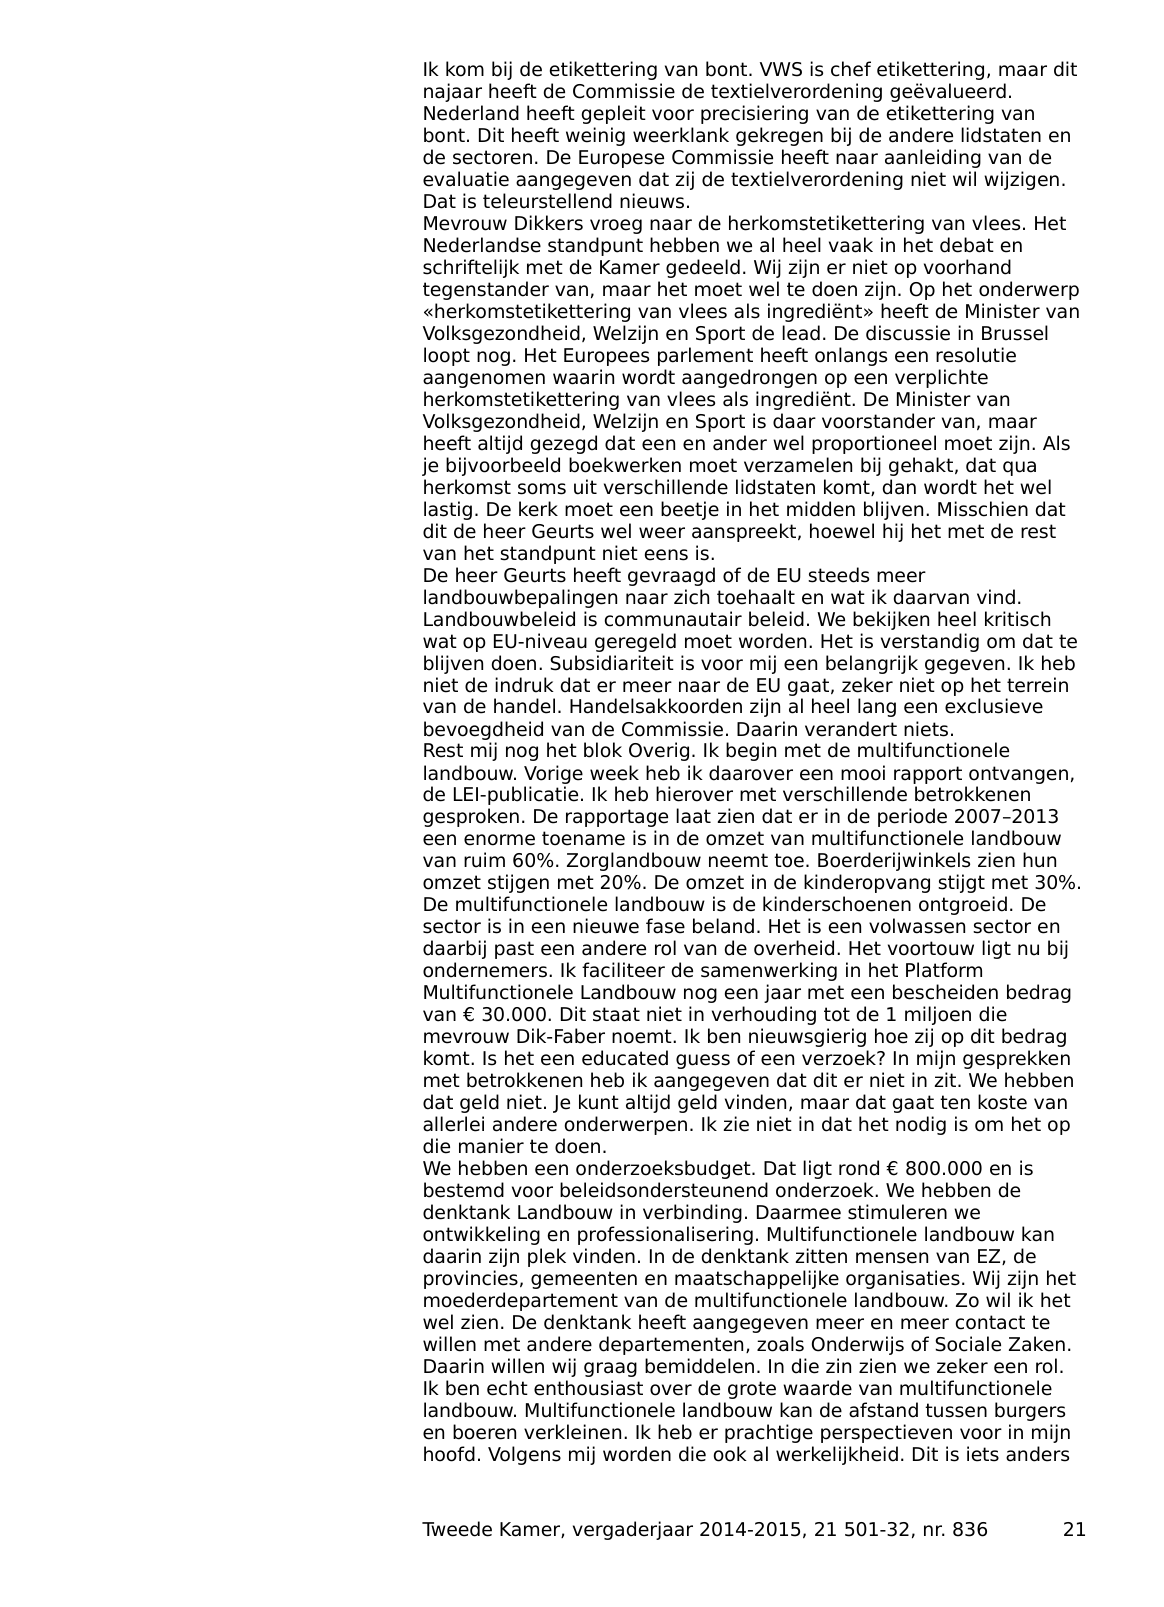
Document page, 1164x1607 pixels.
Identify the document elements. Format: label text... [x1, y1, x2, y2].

text Ik kom bij de etikettering van bont. VWS is chef etikettering, maar dit najaar heeft de Commissie de textielverordening geëvalueerd. Nederland heeft gepleit voor precisiering van de etikettering van bont. Dit heeft weinig weerklank gekregen bij de andere lidstaten en de sectoren. De Europese Commissie heeft naar aanleiding van de evaluatie aangegeven dat zij de textielverordening niet wil wijzigen. Dat is teleurstellend nieuws. [422, 59, 1087, 213]
text Rest mij nog het blok Overig. Ik begin met de multifunctionele landbouw. Vorige week heb ik daarover een mooi rapport ontvangen, de LEI-publicatie. Ik heb hierover met verschillende betrokkenen gesproken. De rapportage laat zien dat er in de periode 2007–2013 een enorme toename is in de omzet van multifunctionele landbouw van ruim 60%. Zorglandbouw neemt toe. Boerderijwinkels zien hun omzet stijgen met 20%. De omzet in de kinderopvang stijgt met 30%. De multifunctionele landbouw is de kinderschoenen ontgroeid. De sector is in een nieuwe fase beland. Het is een volwassen sector en daarbij past een andere rol van de overheid. Het voortouw ligt nu bij ondernemers. Ik faciliteer de samenwerking in het Platform Multifunctionele Landbouw nog een jaar met een bescheiden bedrag van € 30.000. Dit staat niet in verhouding tot de 1 miljoen die mevrouw Dik-Faber noemt. Ik ben nieuwsgierig hoe zij op dit bedrag komt. Is het een educated guess of een verzoek? In mijn gesprekken met betrokkenen heb ik aangegeven dat dit er niet in zit. We hebben dat geld niet. Je kunt altijd geld vinden, maar dat gaat ten koste van allerlei andere onderwerpen. Ik zie niet in dat het nodig is om het op die manier te doen. [422, 740, 1087, 1158]
text De heer Geurts heeft gevraagd of de EU steeds meer landbouwbepalingen naar zich toehaalt en wat ik daarvan vind. Landbouwbeleid is communautair beleid. We bekijken heel kritisch wat op EU-niveau geregeld moet worden. Het is verstandig om dat te blijven doen. Subsidiariteit is voor mij een belangrijk gegeven. Ik heb niet de indruk dat er meer naar de EU gaat, zeker niet op het terrein van de handel. Handelsakkoorden zijn al heel lang een exclusieve bevoegdheid van de Commissie. Daarin verandert niets. [422, 564, 1087, 740]
text We hebben een onderzoeksbudget. Dat ligt rond € 800.000 en is bestemd voor beleidsondersteunend onderzoek. We hebben de denktank Landbouw in verbinding. Daarmee stimuleren we ontwikkeling en professionalisering. Multifunctionele landbouw kan daarin zijn plek vinden. In de denktank zitten mensen van EZ, de provincies, gemeenten en maatschappelijke organisaties. Wij zijn het moederdepartement van de multifunctionele landbouw. Zo wil ik het wel zien. De denktank heeft aangegeven meer en meer contact te willen met andere departementen, zoals Onderwijs of Sociale Zaken. Daarin willen wij graag bemiddelen. In die zin zien we zeker een rol. Ik ben echt enthousiast over de grote waarde van multifunctionele landbouw. Multifunctionele landbouw kan de afstand tussen burgers en boeren verkleinen. Ik heb er prachtige perspectieven voor in mijn hoofd. Volgens mij worden die ook al werkelijkheid. Dit is iets anders [422, 1158, 1087, 1466]
text Mevrouw Dikkers vroeg naar de herkomstetikettering van vlees. Het Nederlandse standpunt hebben we al heel vaak in het debat en schriftelijk met de Kamer gedeeld. Wij zijn er niet op voorhand tegenstander van, maar het moet wel te doen zijn. Op het onderwerp «herkomstetikettering van vlees als ingrediënt» heeft de Minister van Volksgezondheid, Welzijn en Sport de lead. De discussie in Brussel loopt nog. Het Europees parlement heeft onlangs een resolutie aangenomen waarin wordt aangedrongen op een verplichte herkomstetikettering van vlees als ingrediënt. De Minister van Volksgezondheid, Welzijn en Sport is daar voorstander van, maar heeft altijd gezegd dat een en ander wel proportioneel moet zijn. Als je bijvoorbeeld boekwerken moet verzamelen bij gehakt, dat qua herkomst soms uit verschillende lidstaten komt, dan wordt het wel lastig. De kerk moet een beetje in het midden blijven. Misschien dat dit de heer Geurts wel weer aanspreekt, hoewel hij het met de rest van het standpunt niet eens is. [422, 213, 1087, 564]
